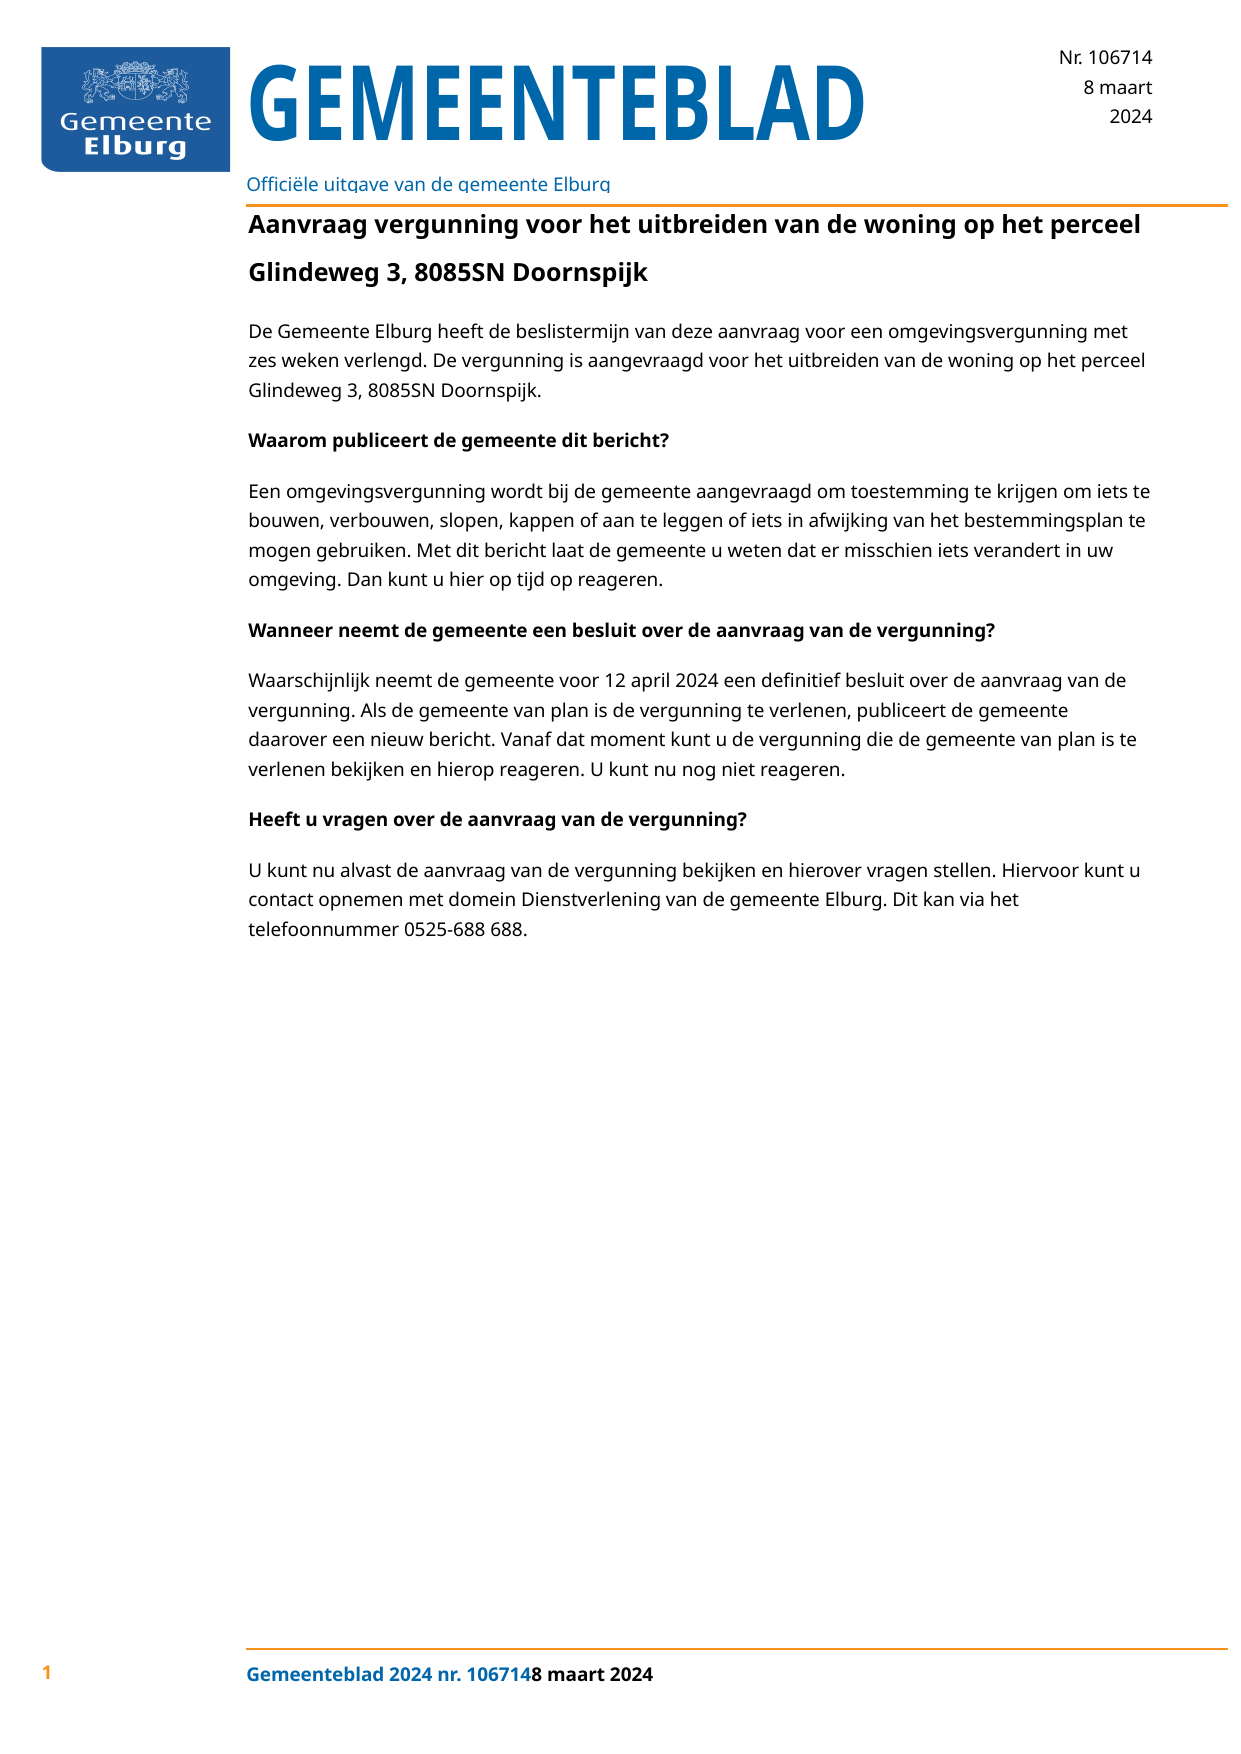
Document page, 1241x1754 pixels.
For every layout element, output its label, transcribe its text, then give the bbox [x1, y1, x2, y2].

text U kunt nu alvast de aanvraag van de vergunning bekijken en hierover vragen stellen. Hiervoor kunt u contact opnemen met domein Dienstverlening van de gemeente Elburg. Dit kan via het telefoonnummer 0525-688 688. [248, 857, 1152, 942]
text Waarschijnlijk neemt de gemeente voor 12 april 2024 een definitief besluit over de aanvraag van de vergunning. Als de gemeente van plan is de vergunning te verlenen, publiceert de gemeente daarover een nieuw bericht. Vanaf dat moment kunt u de vergunning die de gemeente van plan is te verlenen bekijken en hierop reageren. U kunt nu nog niet reageren. [248, 667, 1152, 782]
text Een omgevingsvergunning wordt bij de gemeente aangevraagd om toestemming te krijgen om iets te bouwen, verbouwen, slopen, kappen of aan te leggen of iets in afwijking van het bestemmingsplan te mogen gebruiken. Met dit bericht laat de gemeente u weten dat er misschien iets verandert in uw omgeving. Dan kunt u hier op tijd op reageren. [248, 478, 1152, 592]
text De Gemeente Elburg heeft de beslistermijn van deze aanvraag voor een omgevingsvergunning met zes weken verlengd. De vergunning is aangevraagd voor het uitbreiden van de woning op het perceel Glindeweg 3, 8085SN Doornspijk. [248, 318, 1152, 403]
text Heeft u vragen over de aanvraag van de vergunning? [248, 807, 1152, 832]
text Wanneer neemt de gemeente een besluit over de aanvraag van de vergunning? [248, 617, 1152, 643]
text Waarom publiceert de gemeente dit bericht? [248, 427, 1152, 453]
picture [41, 47, 231, 172]
text Aanvraag vergunning voor het uitbreiden van de woning op het perceel Glindeweg 3, 8085SN Doornspijk [248, 207, 1152, 288]
